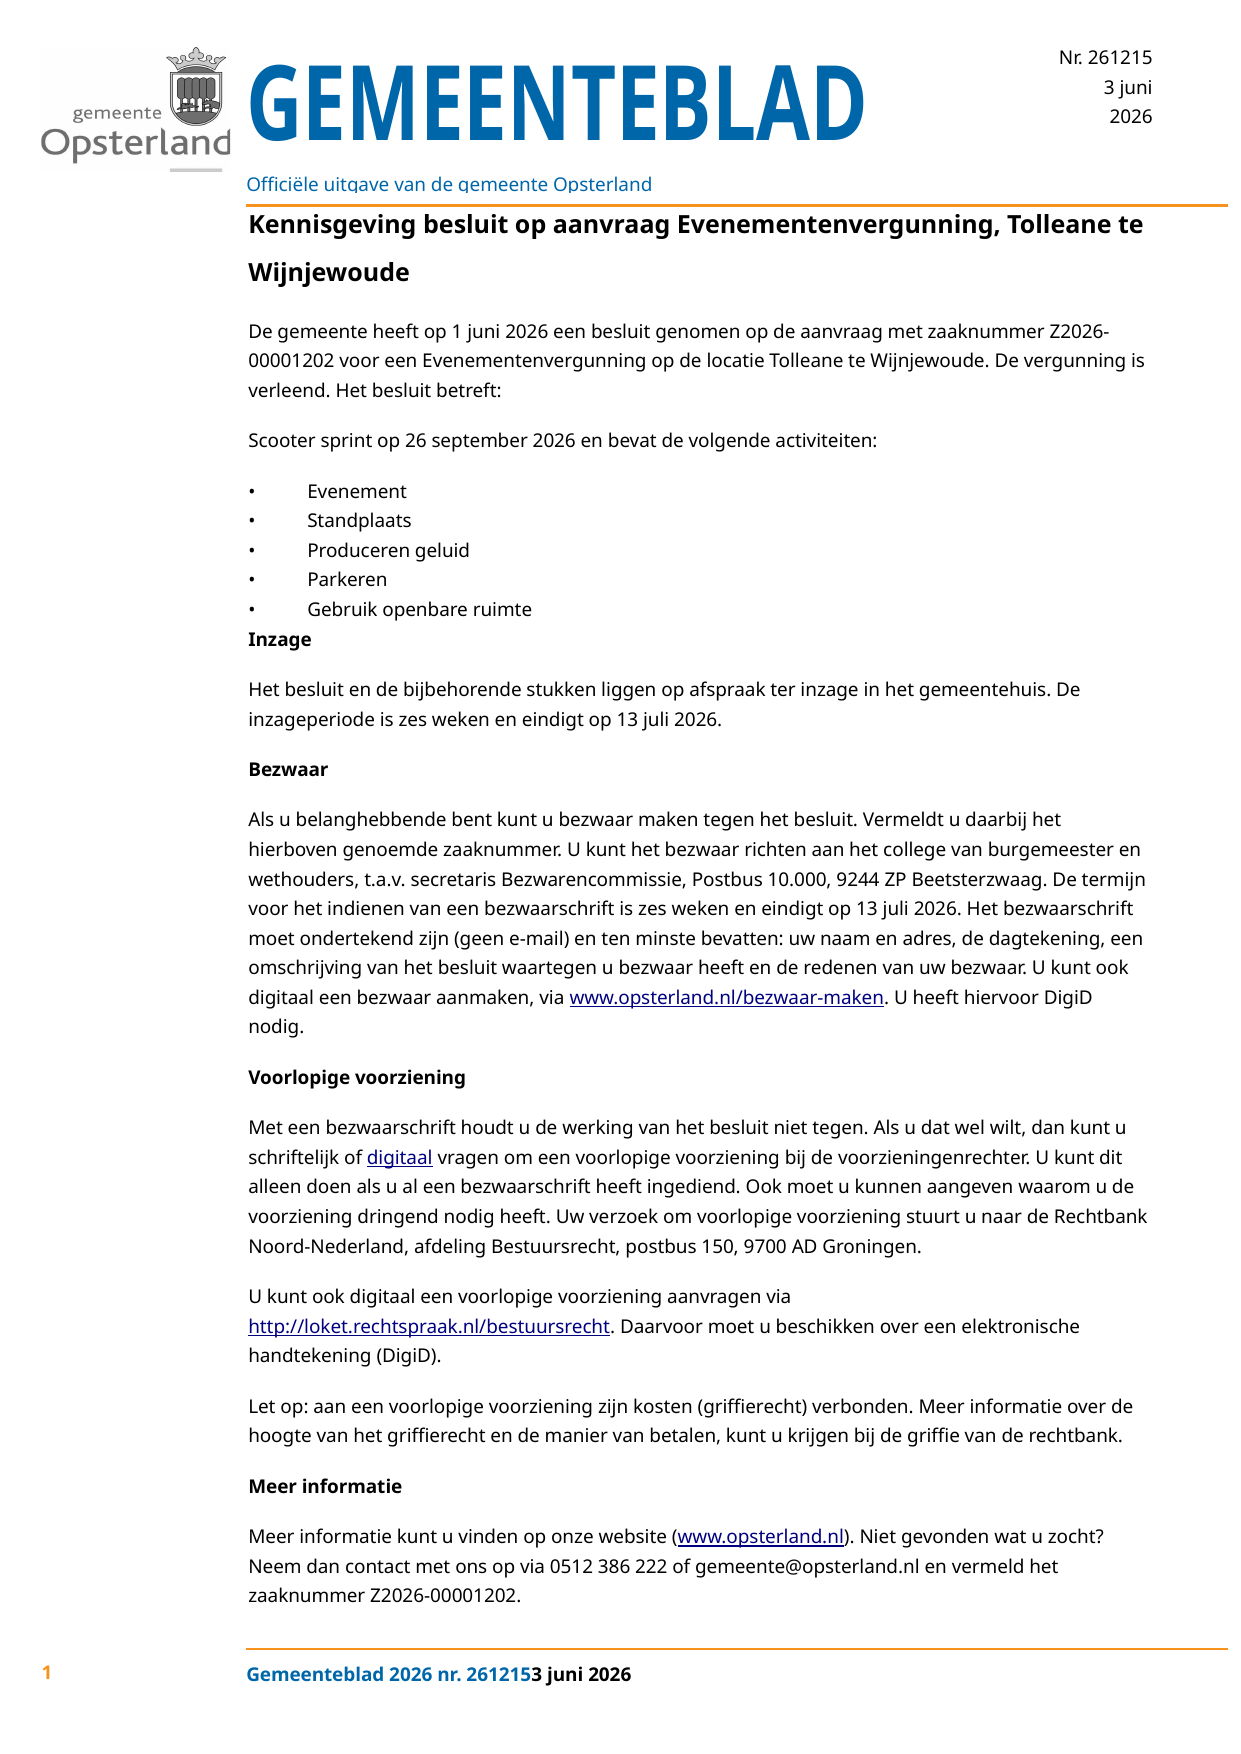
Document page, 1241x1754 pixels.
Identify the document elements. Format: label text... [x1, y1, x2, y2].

list Gebruik openbare ruimte [248, 596, 1152, 622]
list Evenement [248, 478, 1152, 504]
text Scooter sprint op 26 september 2026 en bevat de volgende activiteiten: [248, 427, 1152, 453]
text Als u belanghebbende bent kunt u bezwaar maken tegen het besluit. Vermeldt u daarbij het hierboven genoemde zaaknummer. U kunt het bezwaar richten aan het college van burgemeester en wethouders, t.a.v. secretaris Bezwarencommissie, Postbus 10.000, 9244 ZP Beetsterzwaag. De termijn voor het indienen van een bezwaarschrift is zes weken en eindigt op 13 juli 2026. Het bezwaarschrift moet ondertekend zijn (geen e-mail) en ten minste bevatten: uw naam en adres, de dagtekening, een omschrijving van het besluit waartegen u bezwaar heeft en de redenen van uw bezwaar. U kunt ook digitaal een bezwaar aanmaken, via www.opsterland.nl/bezwaar-maken. U heeft hiervoor DigiD nodig. [248, 807, 1152, 1039]
list Standplaats [248, 507, 1152, 533]
text Het besluit en de bijbehorende stukken liggen op afspraak ter inzage in het gemeentehuis. De inzageperiode is zes weken en eindigt op 13 juli 2026. [248, 676, 1152, 732]
text U kunt ook digitaal een voorlopige voorziening aanvragen via http://loket.rechtspraak.nl/bestuursrecht. Daarvoor moet u beschikken over een elektronische handtekening (DigiD). [248, 1283, 1152, 1368]
list Parkeren [248, 567, 1152, 592]
text Meer informatie [248, 1473, 1152, 1499]
picture [41, 47, 231, 172]
list Produceren geluid [248, 537, 1152, 563]
text Voorlopige voorziening [248, 1064, 1152, 1090]
text De gemeente heeft op 1 juni 2026 een besluit genomen op de aanvraag met zaaknummer Z2026-00001202 voor een Evenementenvergunning op de locatie Tolleane te Wijnjewoude. De vergunning is verleend. Het besluit betreft: [248, 318, 1152, 403]
text Inzage [248, 626, 1152, 652]
text Met een bezwaarschrift houdt u de werking van het besluit niet tegen. Als u dat wel wilt, dan kunt u schriftelijk of digitaal vragen om een voorlopige voorziening bij de voorzieningenrechter. U kunt dit alleen doen als u al een bezwaarschrift heeft ingediend. Ook moet u kunnen aangeven waarom u de voorziening dringend nodig heeft. Uw verzoek om voorlopige voorziening stuurt u naar de Rechtbank Noord-Nederland, afdeling Bestuursrecht, postbus 150, 9700 AD Groningen. [248, 1114, 1152, 1259]
text Meer informatie kunt u vinden op onze website (www.opsterland.nl). Niet gevonden wat u zocht? Neem dan contact met ons op via 0512 386 222 of gemeente@opsterland.nl en vermeld het zaaknummer Z2026-00001202. [248, 1523, 1152, 1608]
text Bezwaar [248, 756, 1152, 782]
text Kennisgeving besluit op aanvraag Evenementenvergunning, Tolleane te Wijnjewoude [248, 207, 1152, 288]
text Let op: aan een voorlopige voorziening zijn kosten (griffierecht) verbonden. Meer informatie over de hoogte van het griffierecht en de manier van betalen, kunt u krijgen bij de griffie van de rechtbank. [248, 1393, 1152, 1448]
